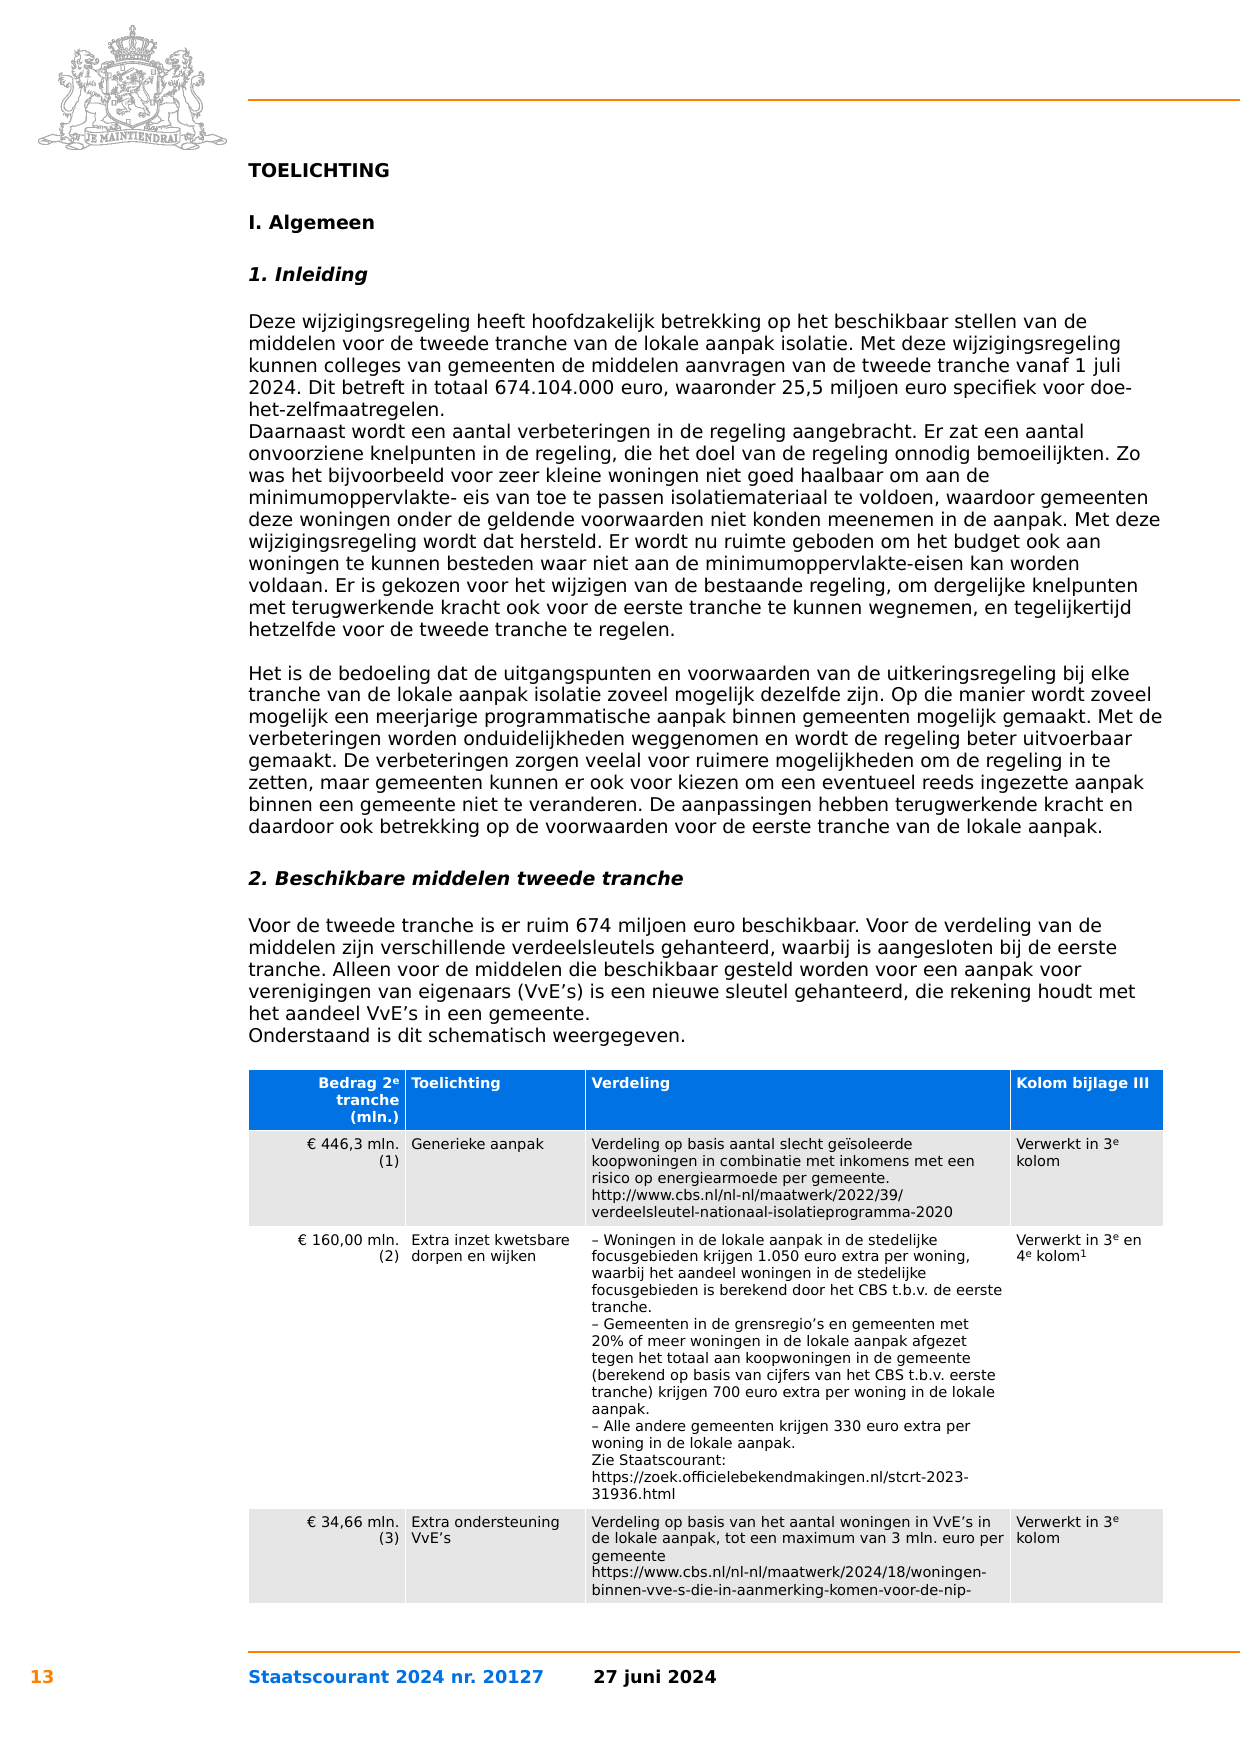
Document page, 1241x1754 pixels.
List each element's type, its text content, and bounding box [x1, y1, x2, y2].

subtitle I. Algemeen [248, 212, 1163, 234]
subtitle 2. Beschikbare middelen tweede tranche [248, 868, 1163, 890]
text Voor de tweede tranche is er ruim 674 miljoen euro beschikbaar. Voor de verdeling van de middelen zijn verschillende verdeelsleutels gehanteerd, waarbij is aangesloten bij de eerste tranche. Alleen voor de middelen die beschikbaar gesteld worden voor een aanpak voor verenigingen van eigenaars (VvE’s) is een nieuwe sleutel gehanteerd, die rekening houdt met het aandeel VvE’s in een gemeente. [248, 915, 1163, 1025]
table_header Toelichting [406, 1070, 585, 1130]
table_cell € 34,66 mln. (3) [249, 1509, 405, 1603]
table_cell € 446,3 mln. (1) [249, 1131, 405, 1226]
subtitle 1. Inleiding [248, 264, 1163, 286]
text Het is de bedoeling dat de uitgangspunten en voorwaarden van de uitkeringsregeling bij elke tranche van de lokale aanpak isolatie zoveel mogelijk dezelfde zijn. Op die manier wordt zoveel mogelijk een meerjarige programmatische aanpak binnen gemeenten mogelijk gemaakt. Met de verbeteringen worden onduidelijkheden weggenomen en wordt de regeling beter uitvoerbaar gemaakt. De verbeteringen zorgen veelal voor ruimere mogelijkheden om de regeling in te zetten, maar gemeenten kunnen er ook voor kiezen om een eventueel reeds ingezette aanpak binnen een gemeente niet te veranderen. De aanpassingen hebben terugwerkende kracht en daardoor ook betrekking op de voorwaarden voor de eerste tranche van de lokale aanpak. [248, 662, 1163, 838]
table_header Kolom bijlage III [1011, 1070, 1163, 1130]
table_header Verdeling [586, 1070, 1010, 1130]
table_cell Generieke aanpak [406, 1131, 585, 1226]
table_cell € 160,00 mln. (2) [249, 1227, 405, 1508]
table_cell Extra inzet kwetsbare dorpen en wijken [406, 1227, 585, 1508]
text Deze wijzigingsregeling heeft hoofdzakelijk betrekking op het beschikbaar stellen van de middelen voor de tweede tranche van de lokale aanpak isolatie. Met deze wijzigingsregeling kunnen colleges van gemeenten de middelen aanvragen van de tweede tranche vanaf 1 juli 2024. Dit betreft in totaal 674.104.000 euro, waaronder 25,5 miljoen euro specifiek voor doe-het-zelfmaatregelen. [248, 311, 1163, 421]
picture [38, 25, 227, 150]
table_cell Verwerkt in 3e kolom [1011, 1131, 1163, 1226]
text Daarnaast wordt een aantal verbeteringen in de regeling aangebracht. Er zat een aantal onvoorziene knelpunten in de regeling, die het doel van de regeling onnodig bemoeilijkten. Zo was het bijvoorbeeld voor zeer kleine woningen niet goed haalbaar om aan de minimumoppervlakte- eis van toe te passen isolatiemateriaal te voldoen, waardoor gemeenten deze woningen onder de geldende voorwaarden niet konden meenemen in de aanpak. Met deze wijzigingsregeling wordt dat hersteld. Er wordt nu ruimte geboden om het budget ook aan woningen te kunnen besteden waar niet aan de minimumoppervlakte-eisen kan worden voldaan. Er is gekozen voor het wijzigen van de bestaande regeling, om dergelijke knelpunten met terugwerkende kracht ook voor de eerste tranche te kunnen wegnemen, en tegelijkertijd hetzelfde voor de tweede tranche te regelen. [248, 421, 1163, 641]
subtitle TOELICHTING [248, 160, 1163, 182]
table_cell Verdeling op basis aantal slecht geïsoleerde koopwoningen in combinatie met inkomens met een risico op energiearmoede per gemeente. http://www.cbs.nl/nl-nl/maatwerk/2022/39/verdeelsleutel-nationaal-isolatieprogramma-2020 [586, 1131, 1010, 1226]
text Onderstaand is dit schematisch weergegeven. [248, 1025, 1163, 1047]
table_cell Verwerkt in 3e en 4e kolom1 [1011, 1227, 1163, 1508]
table_cell Verdeling op basis van het aantal woningen in VvE’s in de lokale aanpak, tot een maximum van 3 mln. euro per gemeente https://www.cbs.nl/nl-nl/maatwerk/2024/18/woningen-binnen-vve-s-die-in-aanmerking-komen-voor-de-nip- [586, 1509, 1010, 1603]
table_header Bedrag 2e tranche (mln.) [249, 1070, 405, 1130]
table_cell Extra ondersteuning VvE’s [406, 1509, 585, 1603]
table_cell – Woningen in de lokale aanpak in de stedelijke focusgebieden krijgen 1.050 euro extra per woning, waarbij het aandeel woningen in de stedelijke focusgebieden is berekend door het CBS t.b.v. de eerste tranche. – Gemeenten in de grensregio’s en gemeenten met 20% of meer woningen in de lokale aanpak afgezet tegen het totaal aan koopwoningen in de gemeente (berekend op basis van cijfers van het CBS t.b.v. eerste tranche) krijgen 700 euro extra per woning in de lokale aanpak. – Alle andere gemeenten krijgen 330 euro extra per woning in de lokale aanpak. Zie Staatscourant: https://zoek.officielebekendmakingen.nl/stcrt-2023-31936.html [586, 1227, 1010, 1508]
table_cell Verwerkt in 3e kolom [1011, 1509, 1163, 1603]
